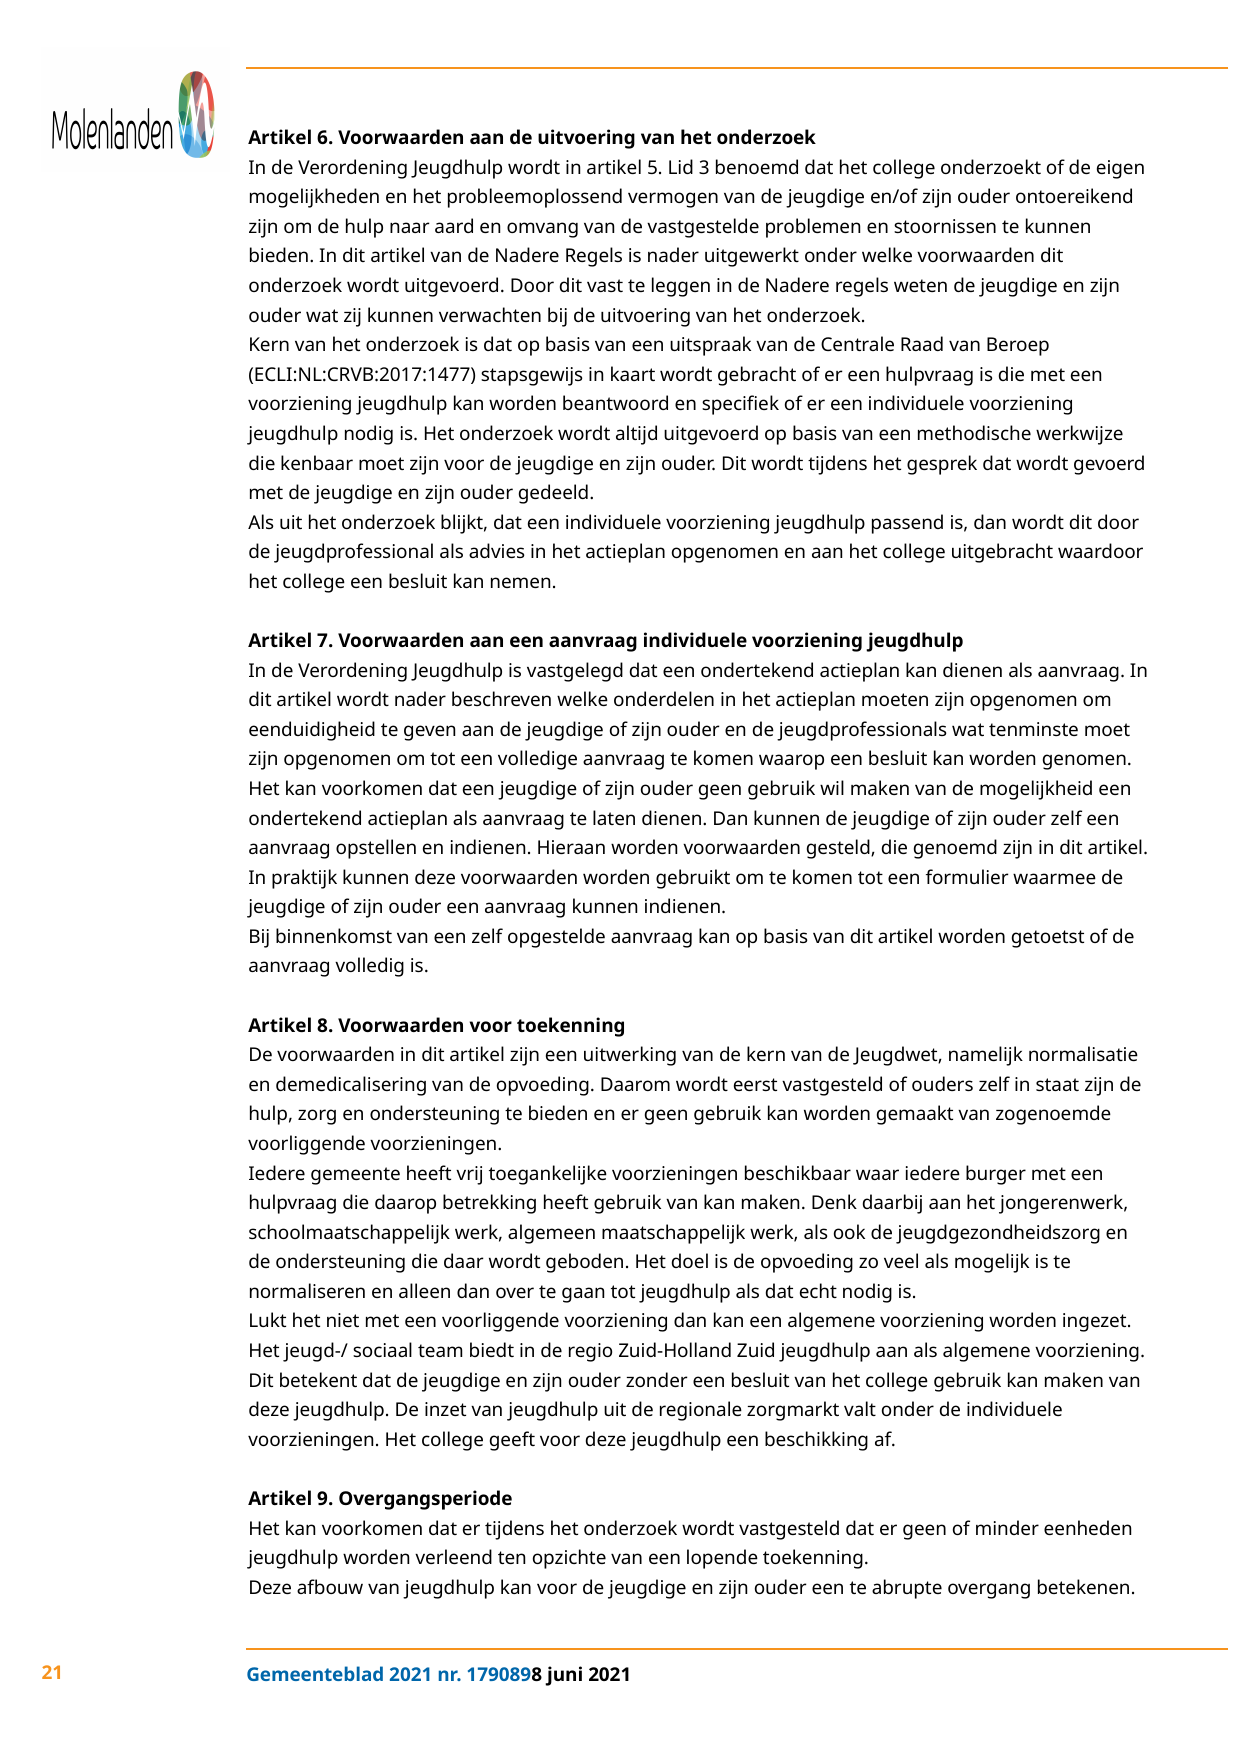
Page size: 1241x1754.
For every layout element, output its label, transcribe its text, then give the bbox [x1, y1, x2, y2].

text Iedere gemeente heeft vrij toegankelijke voorzieningen beschikbaar waar iedere burger met een hulpvraag die daarop betrekking heeft gebruik van kan maken. Denk daarbij aan het jongerenwerk, schoolmaatschappelijk werk, algemeen maatschappelijk werk, als ook de jeugdgezondheidszorg en de ondersteuning die daar wordt geboden. Het doel is de opvoeding zo veel als mogelijk is te normaliseren en alleen dan over te gaan tot jeugdhulp als dat echt nodig is. [248, 1160, 1152, 1304]
text Artikel 7. Voorwaarden aan een aanvraag individuele voorziening jeugdhulp [248, 627, 1152, 653]
text Het kan voorkomen dat er tijdens het onderzoek wordt vastgesteld dat er geen of minder eenheden jeugdhulp worden verleend ten opzichte van een lopende toekenning. [248, 1515, 1152, 1570]
text Artikel 8. Voorwaarden voor toekenning [248, 1012, 1152, 1038]
text Als uit het onderzoek blijkt, dat een individuele voorziening jeugdhulp passend is, dan wordt dit door de jeugdprofessional als advies in het actieplan opgenomen en aan het college uitgebracht waardoor het college een besluit kan nemen. [248, 509, 1152, 594]
picture [41, 47, 231, 172]
text Lukt het niet met een voorliggende voorziening dan kan een algemene voorziening worden ingezet. Het jeugd-/ sociaal team biedt in de regio Zuid-Holland Zuid jeugdhulp aan als algemene voorziening. Dit betekent dat de jeugdige en zijn ouder zonder een besluit van het college gebruik kan maken van deze jeugdhulp. De inzet van jeugdhulp uit de regionale zorgmarkt valt onder de individuele voorzieningen. Het college geeft voor deze jeugdhulp een beschikking af. [248, 1308, 1152, 1452]
text Artikel 9. Overgangsperiode [248, 1485, 1152, 1511]
text In de Verordening Jeugdhulp is vastgelegd dat een ondertekend actieplan kan dienen als aanvraag. In dit artikel wordt nader beschreven welke onderdelen in het actieplan moeten zijn opgenomen om eenduidigheid te geven aan de jeugdige of zijn ouder en de jeugdprofessionals wat tenminste moet zijn opgenomen om tot een volledige aanvraag te komen waarop een besluit kan worden genomen. [248, 657, 1152, 771]
text Kern van het onderzoek is dat op basis van een uitspraak van de Centrale Raad van Beroep (ECLI:NL:CRVB:2017:1477) stapsgewijs in kaart wordt gebracht of er een hulpvraag is die met een voorziening jeugdhulp kan worden beantwoord en specifiek of er een individuele voorziening jeugdhulp nodig is. Het onderzoek wordt altijd uitgevoerd op basis van een methodische werkwijze die kenbaar moet zijn voor de jeugdige en zijn ouder. Dit wordt tijdens het gesprek dat wordt gevoerd met de jeugdige en zijn ouder gedeeld. [248, 331, 1152, 505]
text Het kan voorkomen dat een jeugdige of zijn ouder geen gebruik wil maken van de mogelijkheid een ondertekend actieplan als aanvraag te laten dienen. Dan kunnen de jeugdige of zijn ouder zelf een aanvraag opstellen en indienen. Hieraan worden voorwaarden gesteld, die genoemd zijn in dit artikel. In praktijk kunnen deze voorwaarden worden gebruikt om te komen tot een formulier waarmee de jeugdige of zijn ouder een aanvraag kunnen indienen. [248, 775, 1152, 919]
text Bij binnenkomst van een zelf opgestelde aanvraag kan op basis van dit artikel worden getoetst of de aanvraag volledig is. [248, 923, 1152, 978]
text De voorwaarden in dit artikel zijn een uitwerking van de kern van de Jeugdwet, namelijk normalisatie en demedicalisering van de opvoeding. Daarom wordt eerst vastgesteld of ouders zelf in staat zijn de hulp, zorg en ondersteuning te bieden en er geen gebruik kan worden gemaakt van zogenoemde voorliggende voorzieningen. [248, 1041, 1152, 1156]
text Artikel 6. Voorwaarden aan de uitvoering van het onderzoek [248, 124, 1152, 150]
text In de Verordening Jeugdhulp wordt in artikel 5. Lid 3 benoemd dat het college onderzoekt of de eigen mogelijkheden en het probleemoplossend vermogen van de jeugdige en/of zijn ouder ontoereikend zijn om de hulp naar aard en omvang van de vastgestelde problemen en stoornissen te kunnen bieden. In dit artikel van de Nadere Regels is nader uitgewerkt onder welke voorwaarden dit onderzoek wordt uitgevoerd. Door dit vast te leggen in de Nadere regels weten de jeugdige en zijn ouder wat zij kunnen verwachten bij de uitvoering van het onderzoek. [248, 154, 1152, 328]
text Deze afbouw van jeugdhulp kan voor de jeugdige en zijn ouder een te abrupte overgang betekenen. [248, 1574, 1152, 1600]
